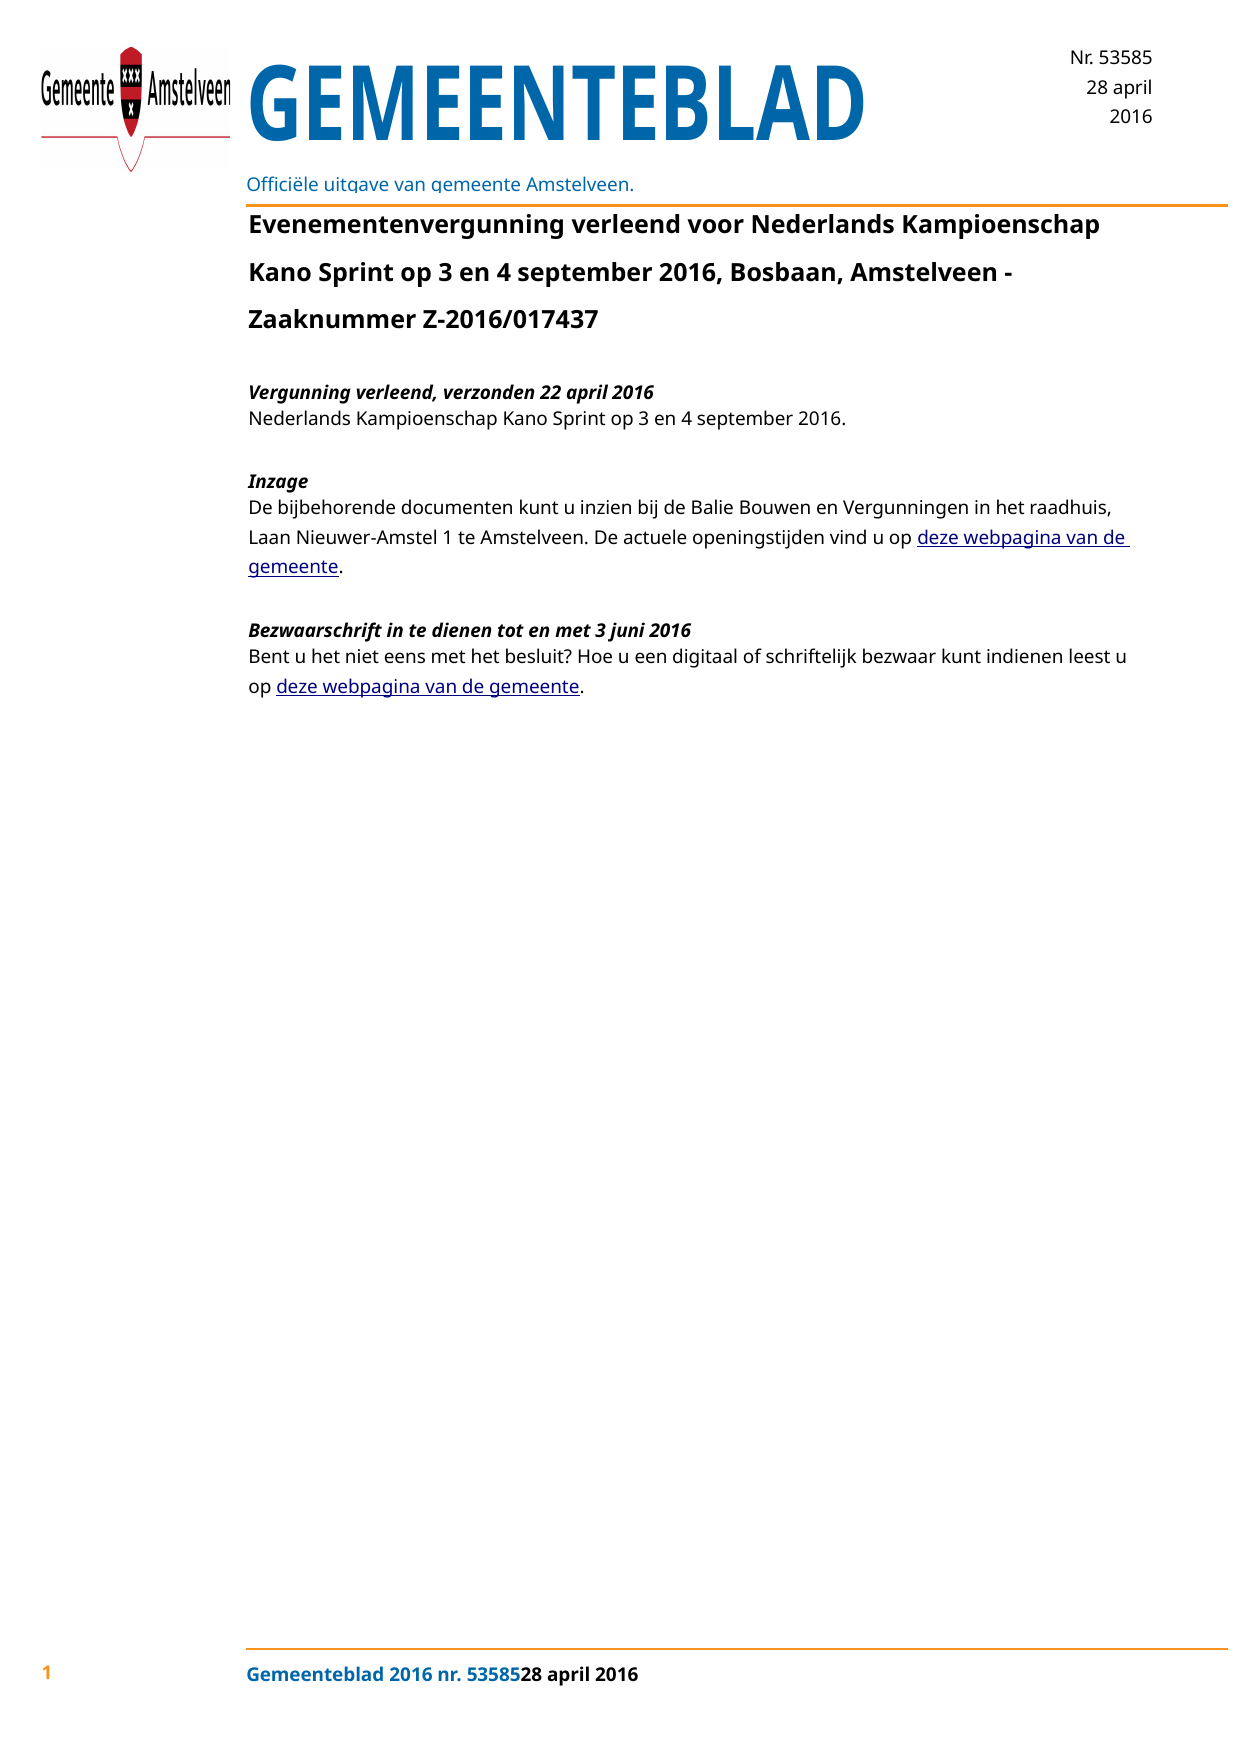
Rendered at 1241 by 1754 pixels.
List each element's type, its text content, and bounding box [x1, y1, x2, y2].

picture [41, 47, 231, 172]
text Bezwaarschrift in te dienen tot en met 3 juni 2016 [248, 618, 1152, 643]
text De bijbehorende documenten kunt u inzien bij de Balie Bouwen en Vergunningen in het raadhuis, Laan Nieuwer-Amstel 1 te Amstelveen. De actuele openingstijden vind u op deze webpagina van de gemeente. [248, 494, 1152, 579]
text Inzage [248, 469, 1152, 494]
text Nederlands Kampioenschap Kano Sprint op 3 en 4 september 2016. [248, 405, 1152, 431]
text Vergunning verleend, verzonden 22 april 2016 [248, 379, 1152, 405]
text Evenementenvergunning verleend voor Nederlands Kampioenschap Kano Sprint op 3 en 4 september 2016, Bosbaan, Amstelveen - Zaaknummer Z-2016/017437 [248, 207, 1152, 336]
text Bent u het niet eens met het besluit? Hoe u een digitaal of schriftelijk bezwaar kunt indienen leest u op deze webpagina van de gemeente. [248, 643, 1152, 699]
